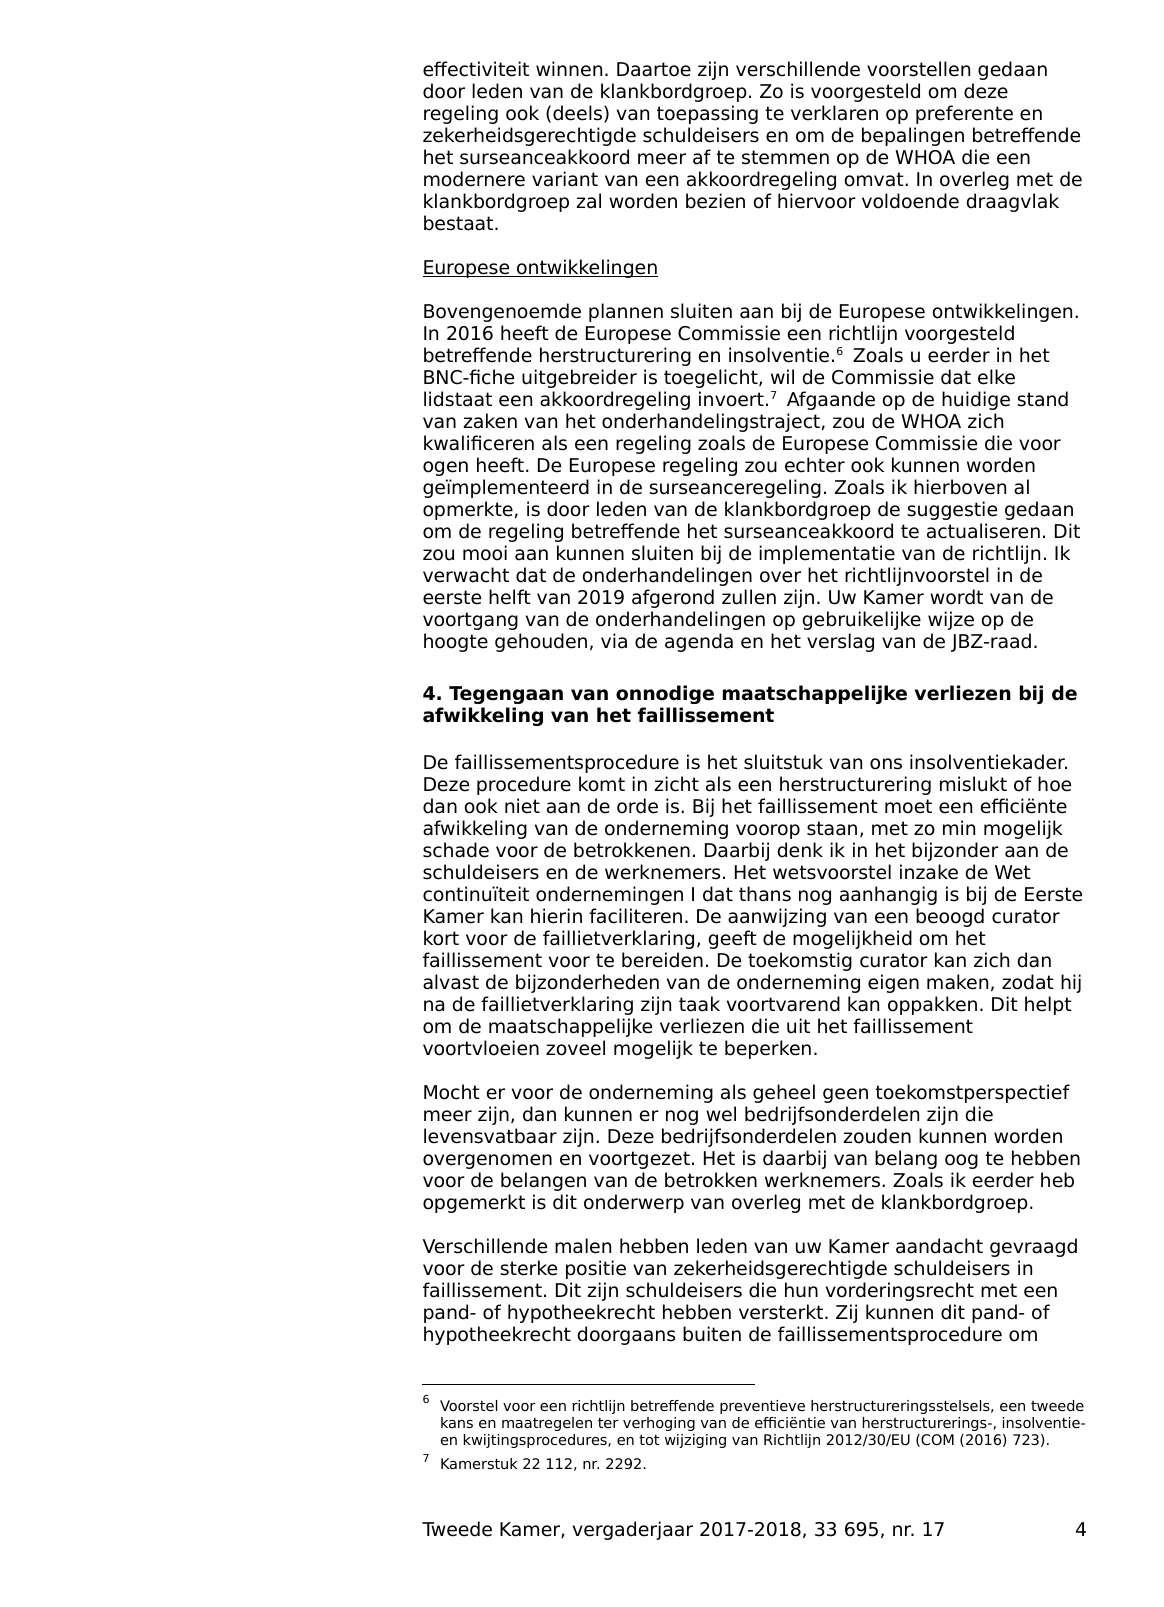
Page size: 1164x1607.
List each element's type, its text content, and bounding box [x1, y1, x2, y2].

text Kamerstuk 22 112, nr. 2292. [422, 1452, 1087, 1474]
subtitle Europese ontwikkelingen [422, 257, 1087, 279]
text effectiviteit winnen. Daartoe zijn verschillende voorstellen gedaan door leden van de klankbordgroep. Zo is voorgesteld om deze regeling ook (deels) van toepassing te verklaren op preferente en zekerheidsgerechtigde schuldeisers en om de bepalingen betreffende het surseanceakkoord meer af te stemmen op de WHOA die een modernere variant van een akkoordregeling omvat. In overleg met de klankbordgroep zal worden bezien of hiervoor voldoende draagvlak bestaat. [422, 59, 1087, 235]
text Verschillende malen hebben leden van uw Kamer aandacht gevraagd voor de sterke positie van zekerheidsgerechtigde schuldeisers in faillissement. Dit zijn schuldeisers die hun vorderingsrecht met een pand- of hypotheekrecht hebben versterkt. Zij kunnen dit pand- of hypotheekrecht doorgaans buiten de faillissementsprocedure om [422, 1236, 1087, 1346]
text De faillissementsprocedure is het sluitstuk van ons insolventiekader. Deze procedure komt in zicht als een herstructurering mislukt of hoe dan ook niet aan de orde is. Bij het faillissement moet een efficiënte afwikkeling van de onderneming voorop staan, met zo min mogelijk schade voor de betrokkenen. Daarbij denk ik in het bijzonder aan de schuldeisers en de werknemers. Het wetsvoorstel inzake de Wet continuïteit ondernemingen I dat thans nog aanhangig is bij de Eerste Kamer kan hierin faciliteren. De aanwijzing van een beoogd curator kort voor de faillietverklaring, geeft de mogelijkheid om het faillissement voor te bereiden. De toekomstig curator kan zich dan alvast de bijzonderheden van de onderneming eigen maken, zodat hij na de faillietverklaring zijn taak voortvarend kan oppakken. Dit helpt om de maatschappelijke verliezen die uit het faillissement voortvloeien zoveel mogelijk te beperken. [422, 752, 1087, 1059]
text Voorstel voor een richtlijn betreffende preventieve herstructureringsstelsels, een tweede kans en maatregelen ter verhoging van de efficiëntie van herstructurerings-, insolventie- en kwijtingsprocedures, en tot wijziging van Richtlijn 2012/30/EU (COM (2016) 723). [422, 1393, 1087, 1449]
text Mocht er voor de onderneming als geheel geen toekomstperspectief meer zijn, dan kunnen er nog wel bedrijfsonderdelen zijn die levensvatbaar zijn. Deze bedrijfsonderdelen zouden kunnen worden overgenomen en voortgezet. Het is daarbij van belang oog te hebben voor de belangen van de betrokken werknemers. Zoals ik eerder heb opgemerkt is dit onderwerp van overleg met de klankbordgroep. [422, 1082, 1087, 1214]
subtitle 4. Tegengaan van onnodige maatschappelijke verliezen bij de afwikkeling van het faillissement [422, 683, 1087, 727]
text Bovengenoemde plannen sluiten aan bij de Europese ontwikkelingen. In 2016 heeft de Europese Commissie een richtlijn voorgesteld betreffende herstructurering en insolventie. Zoals u eerder in het BNC-fiche uitgebreider is toegelicht, wil de Commissie dat elke lidstaat een akkoordregeling invoert. Afgaande op de huidige stand van zaken van het onderhandelingstraject, zou de WHOA zich kwalificeren als een regeling zoals de Europese Commissie die voor ogen heeft. De Europese regeling zou echter ook kunnen worden geïmplementeerd in de surseanceregeling. Zoals ik hierboven al opmerkte, is door leden van de klankbordgroep de suggestie gedaan om de regeling betreffende het surseanceakkoord te actualiseren. Dit zou mooi aan kunnen sluiten bij de implementatie van de richtlijn. Ik verwacht dat de onderhandelingen over het richtlijnvoorstel in de eerste helft van 2019 afgerond zullen zijn. Uw Kamer wordt van de voortgang van de onderhandelingen op gebruikelijke wijze op de hoogte gehouden, via de agenda en het verslag van de JBZ-raad. [422, 301, 1087, 653]
